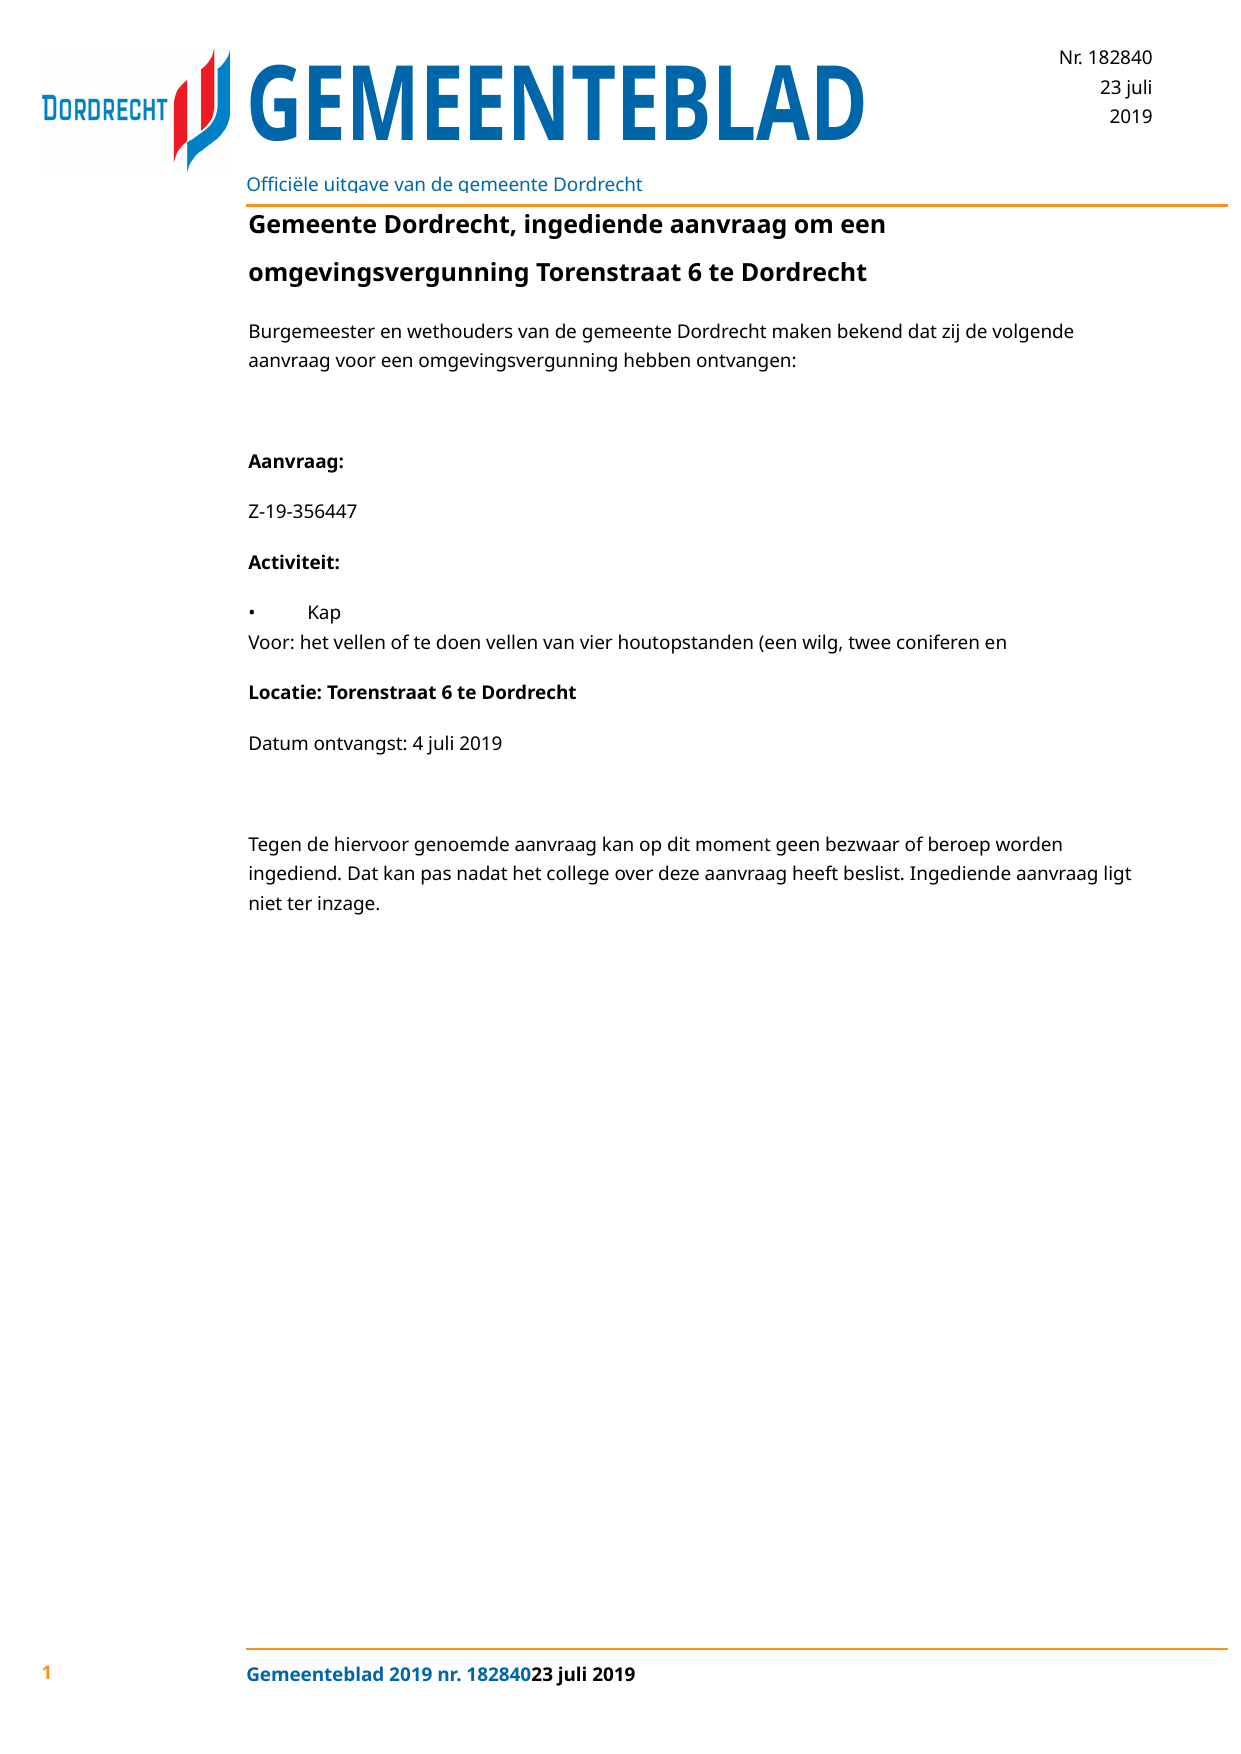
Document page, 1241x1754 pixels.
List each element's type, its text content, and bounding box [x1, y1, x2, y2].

list Kap [248, 599, 1152, 625]
text Z-19-356447 [248, 499, 1152, 524]
text Tegen de hiervoor genoemde aanvraag kan op dit moment geen bezwaar of beroep worden ingediend. Dat kan pas nadat het college over deze aanvraag heeft beslist. Ingediende aanvraag ligt niet ter inzage. [248, 831, 1152, 916]
text Locatie: Torenstraat 6 te Dordrecht [248, 679, 1152, 705]
text Aanvraag: [248, 448, 1152, 474]
text Voor: het vellen of te doen vellen van vier houtopstanden (een wilg, twee coniferen en [248, 629, 1152, 655]
text Datum ontvangst: 4 juli 2019 [248, 730, 1152, 756]
text Gemeente Dordrecht, ingediende aanvraag om een omgevingsvergunning Torenstraat 6 te Dordrecht [248, 207, 1152, 288]
text Activiteit: [248, 549, 1152, 575]
text Burgemeester en wethouders van de gemeente Dordrecht maken bekend dat zij de volgende aanvraag voor een omgevingsvergunning hebben ontvangen: [248, 318, 1152, 373]
picture [41, 47, 231, 172]
